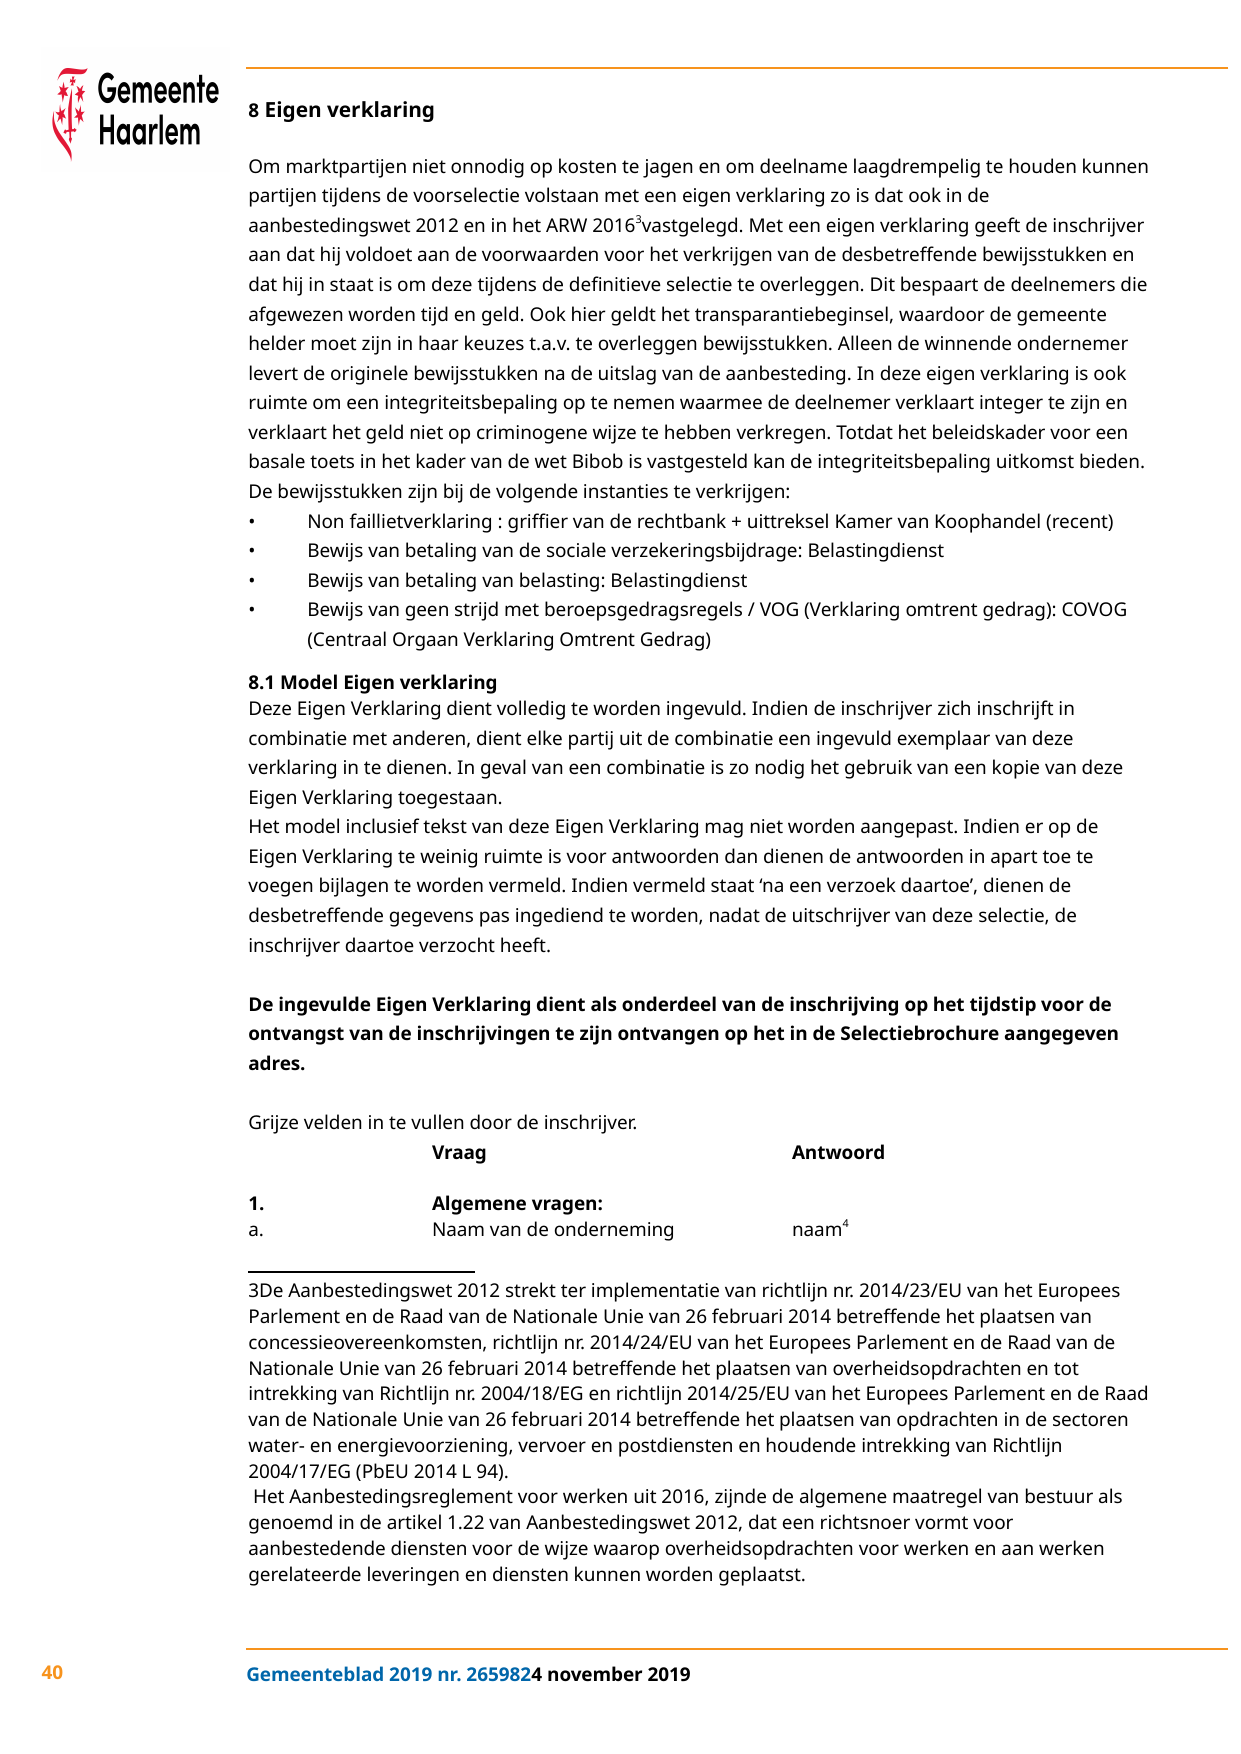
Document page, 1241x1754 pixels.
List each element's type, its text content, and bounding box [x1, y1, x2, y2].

table_cell naam [792, 1216, 1152, 1242]
list Non faillietverklaring : griffier van de rechtbank + uittreksel Kamer van Koophandel (recent) [248, 508, 1152, 534]
table_cell [792, 1165, 1152, 1190]
text De bewijsstukken zijn bij de volgende instanties te verkrijgen: [248, 478, 1152, 504]
list Bewijs van geen strijd met beroepsgedragsregels / VOG (Verklaring omtrent gedrag): COVOG (Centraal Orgaan Verklaring Omtrent Gedrag) [248, 597, 1152, 652]
text 8.1 Model Eigen verklaring [248, 669, 1152, 695]
table_cell [248, 1165, 432, 1190]
text Deze Eigen Verklaring dient volledig te worden ingevuld. Indien de inschrijver zich inschrijft in combinatie met anderen, dient elke partij uit de combinatie een ingevuld exemplaar van deze verklaring in te dienen. In geval van een combinatie is zo nodig het gebruik van een kopie van deze Eigen Verklaring toegestaan. [248, 695, 1152, 809]
text Het model inclusief tekst van deze Eigen Verklaring mag niet worden aangepast. Indien er op de Eigen Verklaring te weinig ruimte is voor antwoorden dan dienen de antwoorden in apart toe te voegen bijlagen te worden vermeld. Indien vermeld staat ‘na een verzoek daartoe’, dienen de desbetreffende gegevens pas ingediend te worden, nadat de uitschrijver van deze selectie, de inschrijver daartoe verzocht heeft. [248, 813, 1152, 957]
list Bewijs van betaling van belasting: Belastingdienst [248, 567, 1152, 593]
list Bewijs van betaling van de sociale verzekeringsbijdrage: Belastingdienst [248, 537, 1152, 563]
table_cell a. [248, 1216, 432, 1242]
text Om marktpartijen niet onnodig op kosten te jagen en om deelname laagdrempelig te houden kunnen partijen tijdens de voorselectie volstaan met een eigen verklaring zo is dat ook in de aanbestedingswet 2012 en in het ARW 2016vastgelegd. Met een eigen verklaring geeft de inschrijver aan dat hij voldoet aan de voorwaarden voor het verkrijgen van de desbetreffende bewijsstukken en dat hij in staat is om deze tijdens de definitieve selectie te overleggen. Dit bespaart de deelnemers die afgewezen worden tijd en geld. Ook hier geldt het transparantiebeginsel, waardoor de gemeente helder moet zijn in haar keuzes t.a.v. te overleggen bewijsstukken. Alleen de winnende ondernemer levert de originele bewijsstukken na de uitslag van de aanbesteding. In deze eigen verklaring is ook ruimte om een integriteitsbepaling op te nemen waarmee de deelnemer verklaart integer te zijn en verklaart het geld niet op criminogene wijze te hebben verkregen. Totdat het beleidskader voor een basale toets in het kader van de wet Bibob is vastgesteld kan de integriteitsbepaling uitkomst bieden. [248, 153, 1152, 474]
text 8 Eigen verklaring [248, 95, 1152, 123]
table_header Vraag [432, 1139, 792, 1165]
picture [41, 47, 231, 172]
table_header [248, 1139, 432, 1165]
table_cell [792, 1190, 1152, 1216]
table_cell [432, 1165, 792, 1190]
text Grijze velden in te vullen door de inschrijver. [248, 1109, 1152, 1135]
table_cell Algemene vragen: [432, 1190, 792, 1216]
text Het Aanbestedingsreglement voor werken uit 2016, zijnde de algemene maatregel van bestuur als genoemd in de artikel 1.22 van Aanbestedingswet 2012, dat een richtsnoer vormt voor aanbestedende diensten voor de wijze waarop overheidsopdrachten voor werken en aan werken gerelateerde leveringen en diensten kunnen worden geplaatst. [248, 1483, 1152, 1586]
table_cell 1. [248, 1190, 432, 1216]
table_cell Naam van de onderneming [432, 1216, 792, 1242]
text De Aanbestedingswet 2012 strekt ter implementatie van richtlijn nr. 2014/23/EU van het Europees Parlement en de Raad van de Nationale Unie van 26 februari 2014 betreffende het plaatsen van concessieovereenkomsten, richtlijn nr. 2014/24/EU van het Europees Parlement en de Raad van de Nationale Unie van 26 februari 2014 betreffende het plaatsen van overheidsopdrachten en tot intrekking van Richtlijn nr. 2004/18/EG en richtlijn 2014/25/EU van het Europees Parlement en de Raad van de Nationale Unie van 26 februari 2014 betreffende het plaatsen van opdrachten in de sectoren water- en energievoorziening, vervoer en postdiensten en houdende intrekking van Richtlijn 2004/17/EG (PbEU 2014 L 94). [248, 1278, 1152, 1483]
table_header Antwoord [792, 1139, 1152, 1165]
text De ingevulde Eigen Verklaring dient als onderdeel van de inschrijving op het tijdstip voor de ontvangst van de inschrijvingen te zijn ontvangen op het in de Selectiebrochure aangegeven adres. [248, 991, 1152, 1076]
